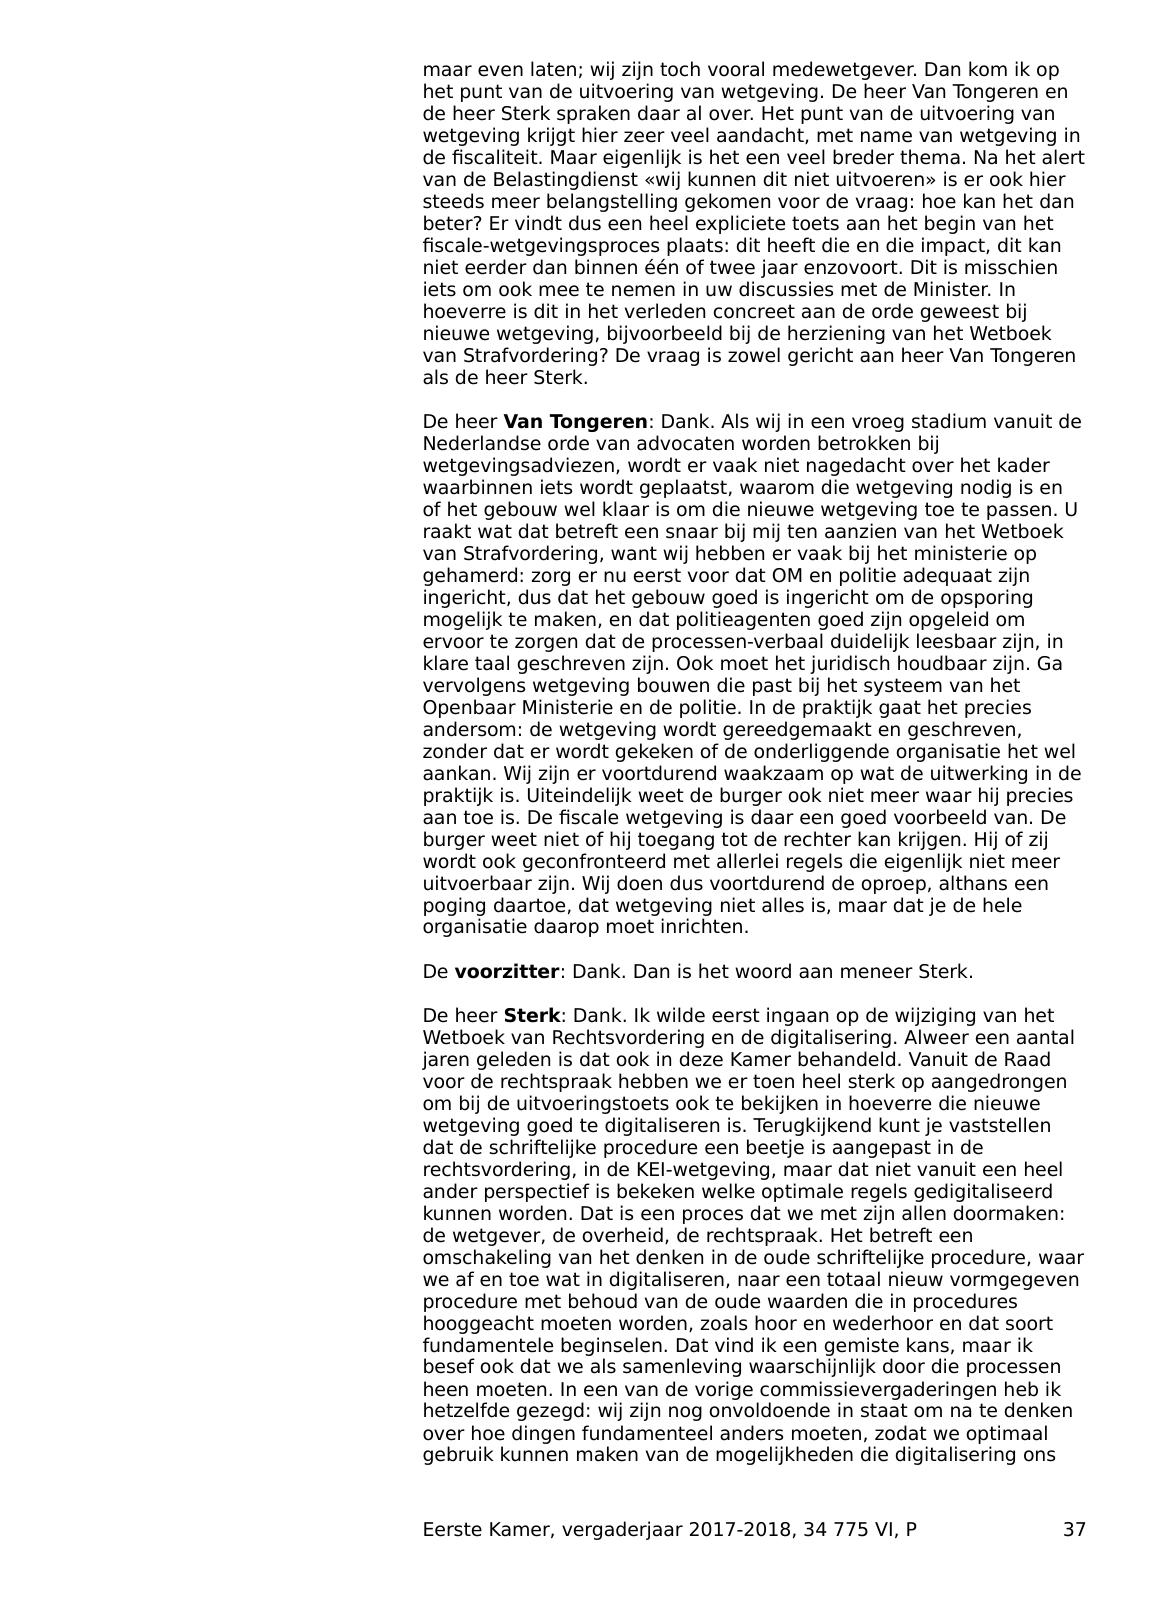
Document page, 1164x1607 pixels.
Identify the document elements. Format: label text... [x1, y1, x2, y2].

text De voorzitter: Dank. Dan is het woord aan meneer Sterk. [422, 961, 1087, 983]
text maar even laten; wij zijn toch vooral medewetgever. Dan kom ik op het punt van de uitvoering van wetgeving. De heer Van Tongeren en de heer Sterk spraken daar al over. Het punt van de uitvoering van wetgeving krijgt hier zeer veel aandacht, met name van wetgeving in de fiscaliteit. Maar eigenlijk is het een veel breder thema. Na het alert van de Belastingdienst «wij kunnen dit niet uitvoeren» is er ook hier steeds meer belangstelling gekomen voor de vraag: hoe kan het dan beter? Er vindt dus een heel expliciete toets aan het begin van het fiscale-wetgevingsproces plaats: dit heeft die en die impact, dit kan niet eerder dan binnen één of twee jaar enzovoort. Dit is misschien iets om ook mee te nemen in uw discussies met de Minister. In hoeverre is dit in het verleden concreet aan de orde geweest bij nieuwe wetgeving, bijvoorbeeld bij de herziening van het Wetboek van Strafvordering? De vraag is zowel gericht aan heer Van Tongeren als de heer Sterk. [422, 59, 1087, 389]
text De heer Sterk: Dank. Ik wilde eerst ingaan op de wijziging van het Wetboek van Rechtsvordering en de digitalisering. Alweer een aantal jaren geleden is dat ook in deze Kamer behandeld. Vanuit de Raad voor de rechtspraak hebben we er toen heel sterk op aangedrongen om bij de uitvoeringstoets ook te bekijken in hoeverre die nieuwe wetgeving goed te digitaliseren is. Terugkijkend kunt je vaststellen dat de schriftelijke procedure een beetje is aangepast in de rechtsvordering, in de KEI-wetgeving, maar dat niet vanuit een heel ander perspectief is bekeken welke optimale regels gedigitaliseerd kunnen worden. Dat is een proces dat we met zijn allen doormaken: de wetgever, de overheid, de rechtspraak. Het betreft een omschakeling van het denken in de oude schriftelijke procedure, waar we af en toe wat in digitaliseren, naar een totaal nieuw vormgegeven procedure met behoud van de oude waarden die in procedures hooggeacht moeten worden, zoals hoor en wederhoor en dat soort fundamentele beginselen. Dat vind ik een gemiste kans, maar ik besef ook dat we als samenleving waarschijnlijk door die processen heen moeten. In een van de vorige commissievergaderingen heb ik hetzelfde gezegd: wij zijn nog onvoldoende in staat om na te denken over hoe dingen fundamenteel anders moeten, zodat we optimaal gebruik kunnen maken van de mogelijkheden die digitalisering ons [422, 1005, 1087, 1466]
text De heer Van Tongeren: Dank. Als wij in een vroeg stadium vanuit de Nederlandse orde van advocaten worden betrokken bij wetgevingsadviezen, wordt er vaak niet nagedacht over het kader waarbinnen iets wordt geplaatst, waarom die wetgeving nodig is en of het gebouw wel klaar is om die nieuwe wetgeving toe te passen. U raakt wat dat betreft een snaar bij mij ten aanzien van het Wetboek van Strafvordering, want wij hebben er vaak bij het ministerie op gehamerd: zorg er nu eerst voor dat OM en politie adequaat zijn ingericht, dus dat het gebouw goed is ingericht om de opsporing mogelijk te maken, en dat politieagenten goed zijn opgeleid om ervoor te zorgen dat de processen-verbaal duidelijk leesbaar zijn, in klare taal geschreven zijn. Ook moet het juridisch houdbaar zijn. Ga vervolgens wetgeving bouwen die past bij het systeem van het Openbaar Ministerie en de politie. In de praktijk gaat het precies andersom: de wetgeving wordt gereedgemaakt en geschreven, zonder dat er wordt gekeken of de onderliggende organisatie het wel aankan. Wij zijn er voortdurend waakzaam op wat de uitwerking in de praktijk is. Uiteindelijk weet de burger ook niet meer waar hij precies aan toe is. De fiscale wetgeving is daar een goed voorbeeld van. De burger weet niet of hij toegang tot de rechter kan krijgen. Hij of zij wordt ook geconfronteerd met allerlei regels die eigenlijk niet meer uitvoerbaar zijn. Wij doen dus voortdurend de oproep, althans een poging daartoe, dat wetgeving niet alles is, maar dat je de hele organisatie daarop moet inrichten. [422, 411, 1087, 938]
